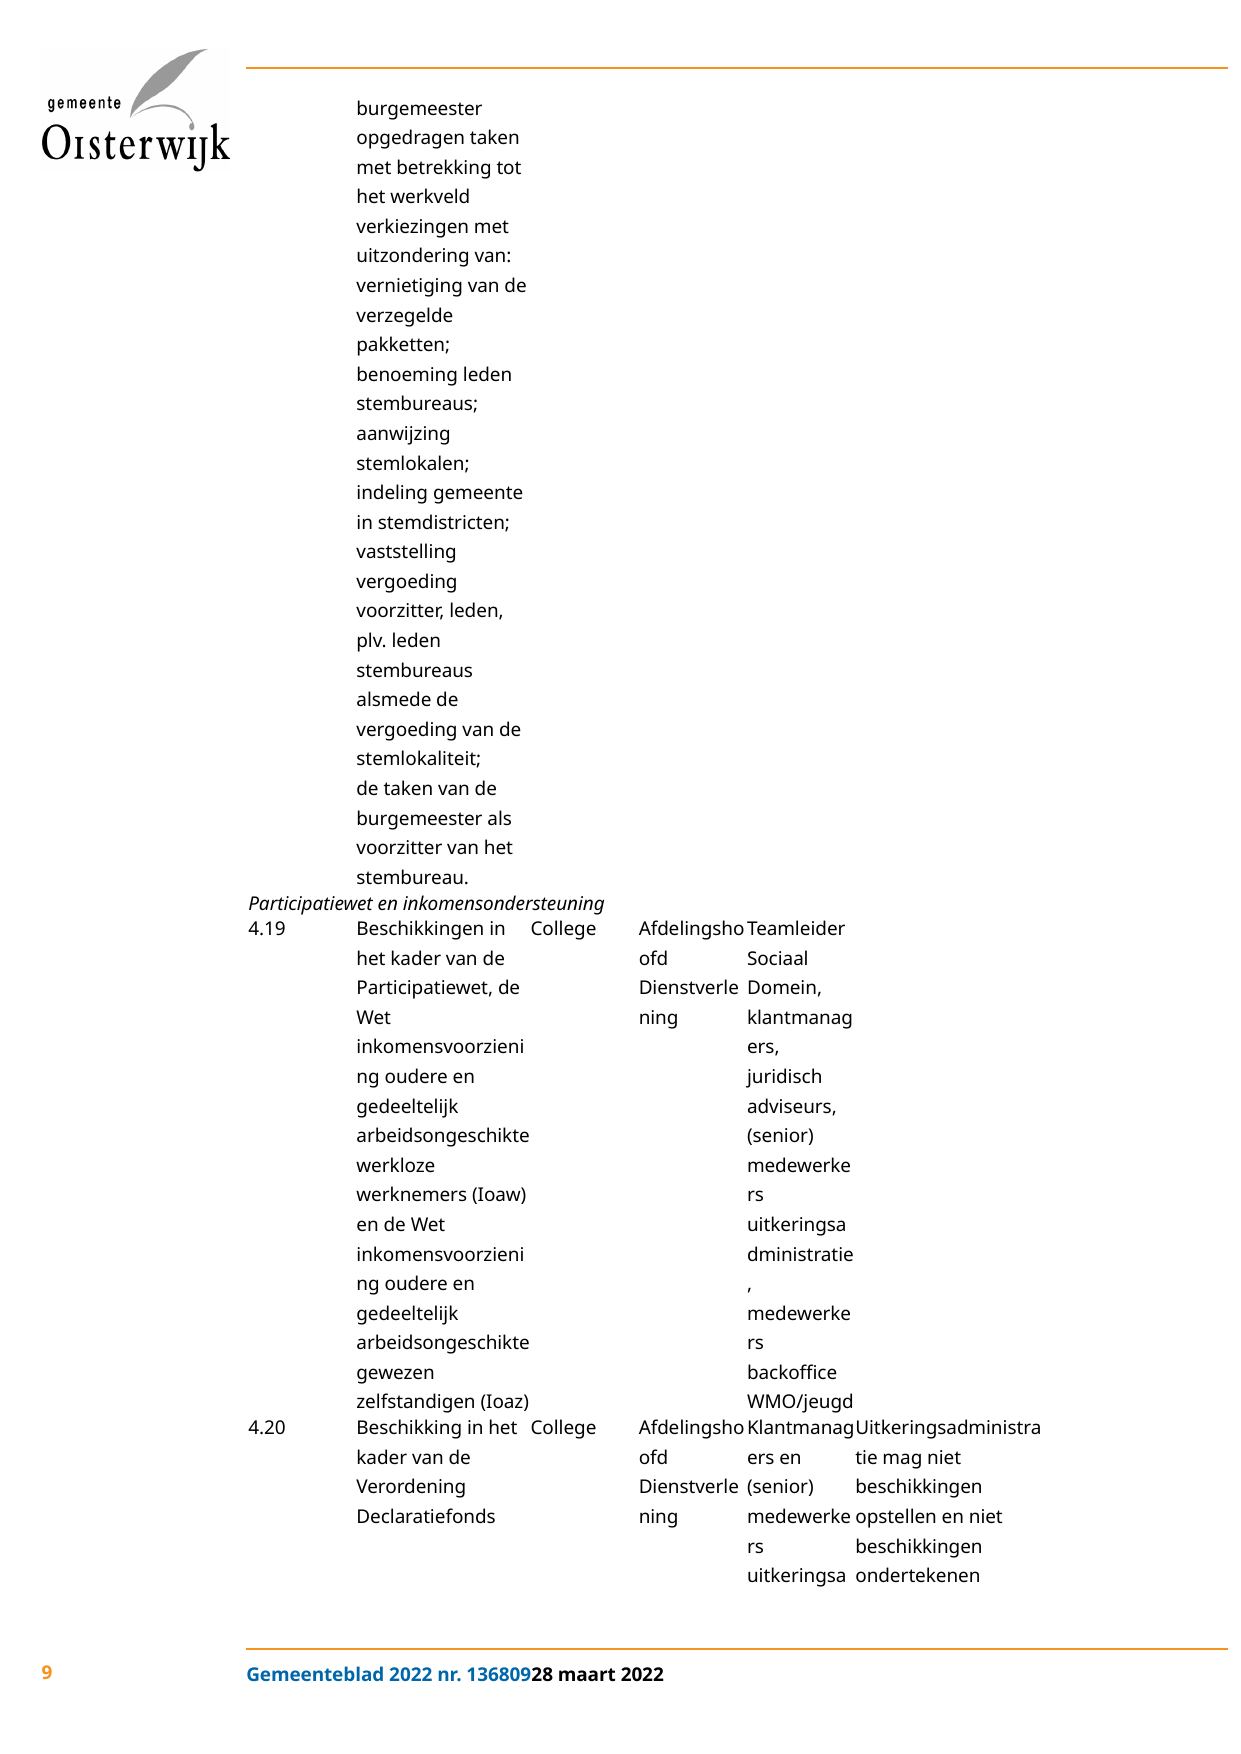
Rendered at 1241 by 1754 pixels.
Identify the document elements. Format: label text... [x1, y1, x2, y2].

table_cell Participatiewet en inkomensondersteuning [248, 890, 1043, 915]
table_cell [1043, 1415, 1152, 1588]
table_cell [639, 95, 747, 890]
table_cell [747, 95, 855, 890]
table_cell Beschikking in het kader van de Verordening Declaratiefonds [356, 1415, 530, 1588]
table_cell Klantmanagers en (senior) medewerkers uitkeringsa [747, 1415, 855, 1588]
table_cell [855, 915, 1043, 1414]
table_cell Afdelingshoofd Dienstverlening [639, 915, 747, 1414]
table_cell College [530, 1415, 638, 1588]
table_cell Uitkeringsadministratie mag niet beschikkingen opstellen en niet beschikkingen ondertekenen [855, 1415, 1043, 1588]
table_cell burgemeester opgedragen taken met betrekking tot het werkveld verkiezingen met uitzondering van: vernietiging van de verzegelde pakketten; benoeming leden stembureaus; aanwijzing stemlokalen; indeling gemeente in stemdistricten; vaststelling vergoeding voorzitter, leden, plv. leden stembureaus alsmede de vergoeding van de stemlokaliteit; de taken van de burgemeester als voorzitter van het stembureau. [356, 95, 530, 890]
table_cell Afdelingshoofd Dienstverlening [639, 1415, 747, 1588]
table_cell [1043, 95, 1152, 890]
table_cell [1043, 890, 1152, 915]
table_cell [248, 95, 356, 890]
table_cell Beschikkingen in het kader van de Participatiewet, de Wet inkomensvoorziening oudere en gedeeltelijk arbeidsongeschikte werkloze werknemers (Ioaw) en de Wet inkomensvoorziening oudere en gedeeltelijk arbeidsongeschikte gewezen zelfstandigen (Ioaz) [356, 915, 530, 1414]
table_cell 4.19 [248, 915, 356, 1414]
table_cell [1043, 915, 1152, 1414]
table_cell College [530, 915, 638, 1414]
picture [41, 47, 231, 172]
table_cell 4.20 [248, 1415, 356, 1588]
table_cell [530, 95, 638, 890]
table_cell Teamleider Sociaal Domein, klantmanagers, juridisch adviseurs, (senior) medewerkers uitkeringsadministratie, medewerkers backoffice WMO/jeugd [747, 915, 855, 1414]
table_cell [855, 95, 1043, 890]
